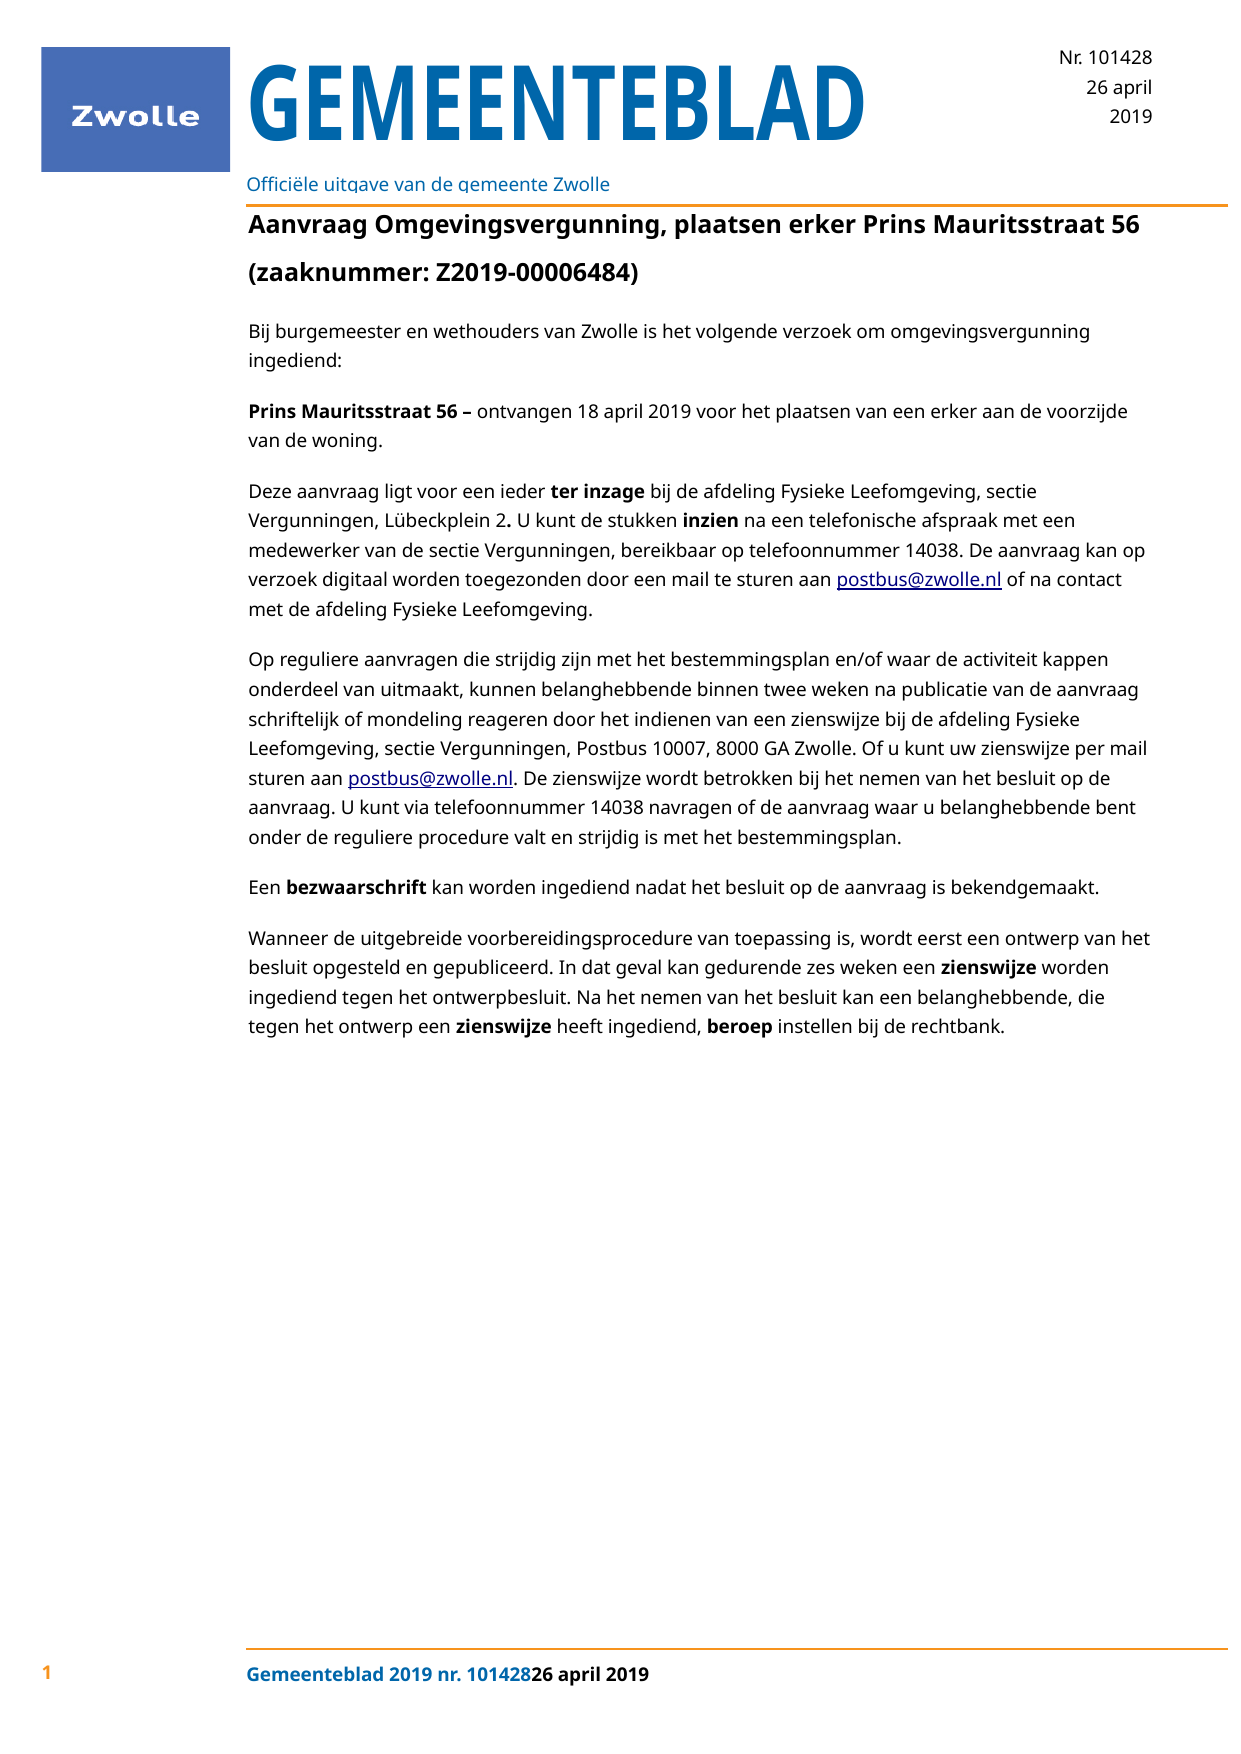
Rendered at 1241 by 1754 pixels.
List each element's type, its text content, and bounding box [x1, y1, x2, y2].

text Prins Mauritsstraat 56 – ontvangen 18 april 2019 voor het plaatsen van een erker aan de voorzijde van de woning. [248, 398, 1152, 453]
text Wanneer de uitgebreide voorbereidingsprocedure van toepassing is, wordt eerst een ontwerp van het besluit opgesteld en gepubliceerd. In dat geval kan gedurende zes weken een zienswijze worden ingediend tegen het ontwerpbesluit. Na het nemen van het besluit kan een belanghebbende, die tegen het ontwerp een zienswijze heeft ingediend, beroep instellen bij de rechtbank. [248, 925, 1152, 1039]
text Bij burgemeester en wethouders van Zwolle is het volgende verzoek om omgevingsvergunning ingediend: [248, 318, 1152, 373]
text Op reguliere aanvragen die strijdig zijn met het bestemmingsplan en/of waar de activiteit kappen onderdeel van uitmaakt, kunnen belanghebbende binnen twee weken na publicatie van de aanvraag schriftelijk of mondeling reageren door het indienen van een zienswijze bij de afdeling Fysieke Leefomgeving, sectie Vergunningen, Postbus 10007, 8000 GA Zwolle. Of u kunt uw zienswijze per mail sturen aan postbus@zwolle.nl. De zienswijze wordt betrokken bij het nemen van het besluit op de aanvraag. U kunt via telefoonnummer 14038 navragen of de aanvraag waar u belanghebbende bent onder de reguliere procedure valt en strijdig is met het bestemmingsplan. [248, 647, 1152, 850]
picture [41, 47, 231, 172]
text Deze aanvraag ligt voor een ieder ter inzage bij de afdeling Fysieke Leefomgeving, sectie Vergunningen, Lübeckplein 2. U kunt de stukken inzien na een telefonische afspraak met een medewerker van de sectie Vergunningen, bereikbaar op telefoonnummer 14038. De aanvraag kan op verzoek digitaal worden toegezonden door een mail te sturen aan postbus@zwolle.nl of na contact met de afdeling Fysieke Leefomgeving. [248, 478, 1152, 622]
text Een bezwaarschrift kan worden ingediend nadat het besluit op de aanvraag is bekendgemaakt. [248, 874, 1152, 900]
text Aanvraag Omgevingsvergunning, plaatsen erker Prins Mauritsstraat 56 (zaaknummer: Z2019-00006484) [248, 207, 1152, 288]
